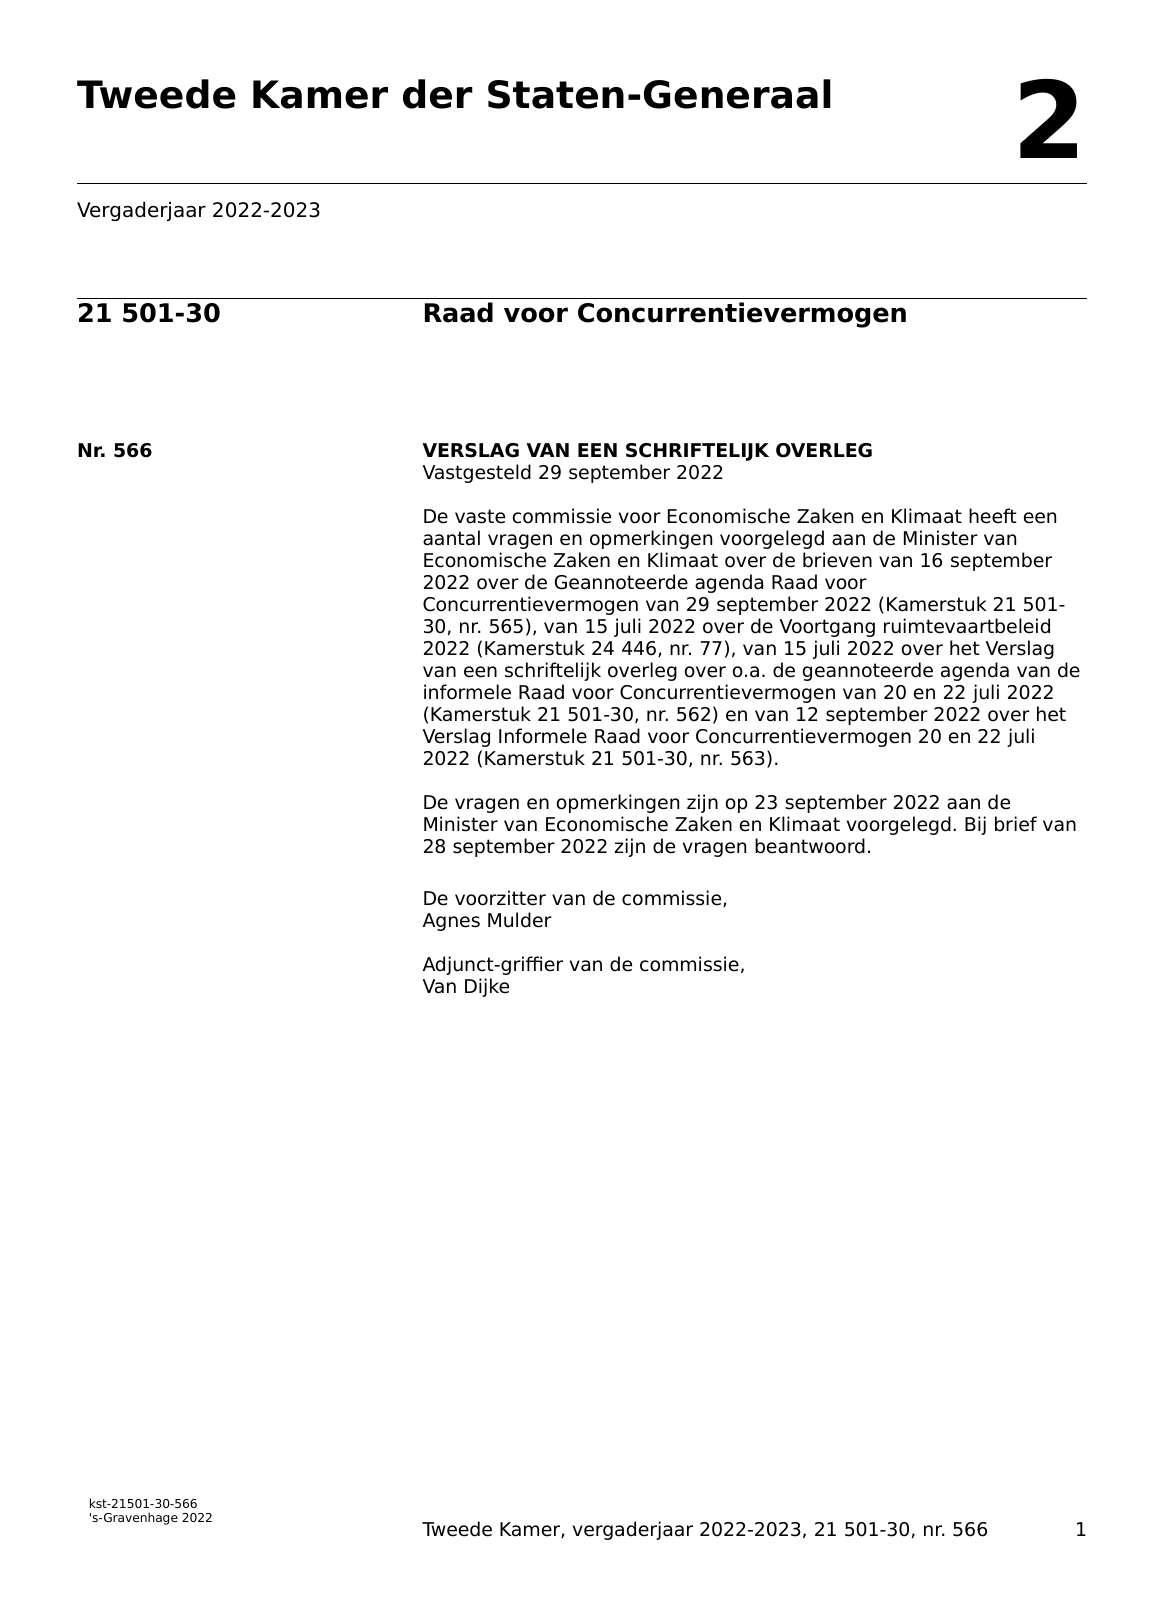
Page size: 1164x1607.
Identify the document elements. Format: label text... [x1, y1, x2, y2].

table_header 2 [886, 59, 1087, 183]
text De voorzitter van de commissie, Agnes Mulder [422, 888, 1087, 932]
subtitle Nr. 566 VERSLAG VAN EEN SCHRIFTELIJK OVERLEG [77, 440, 1087, 462]
text De vaste commissie voor Economische Zaken en Klimaat heeft een aantal vragen en opmerkingen voorgelegd aan de Minister van Economische Zaken en Klimaat over de brieven van 16 september 2022 over de Geannoteerde agenda Raad voor Concurrentievermogen van 29 september 2022 (Kamerstuk 21 501-30, nr. 565), van 15 juli 2022 over de Voortgang ruimtevaartbeleid 2022 (Kamerstuk 24 446, nr. 77), van 15 juli 2022 over het Verslag van een schriftelijk overleg over o.a. de geannoteerde agenda van de informele Raad voor Concurrentievermogen van 20 en 22 juli 2022 (Kamerstuk 21 501-30, nr. 562) en van 12 september 2022 over het Verslag Informele Raad voor Concurrentievermogen 20 en 22 juli 2022 (Kamerstuk 21 501-30, nr. 563). [422, 506, 1087, 769]
text Adjunct-griffier van de commissie, Van Dijke [422, 954, 1087, 998]
text De vragen en opmerkingen zijn op 23 september 2022 aan de Minister van Economische Zaken en Klimaat voorgelegd. Bij brief van 28 september 2022 zijn de vragen beantwoord. [422, 792, 1087, 858]
table_cell Vergaderjaar 2022-2023 [77, 184, 1087, 298]
text Vastgesteld 29 september 2022 [422, 462, 1087, 484]
table_header Tweede Kamer der Staten-Generaal [77, 59, 886, 183]
text 's-Gravenhage 2022 [88, 1511, 323, 1525]
subtitle 21 501-30 Raad voor Concurrentievermogen [77, 299, 1087, 329]
text kst-21501-30-566 [88, 1497, 323, 1511]
